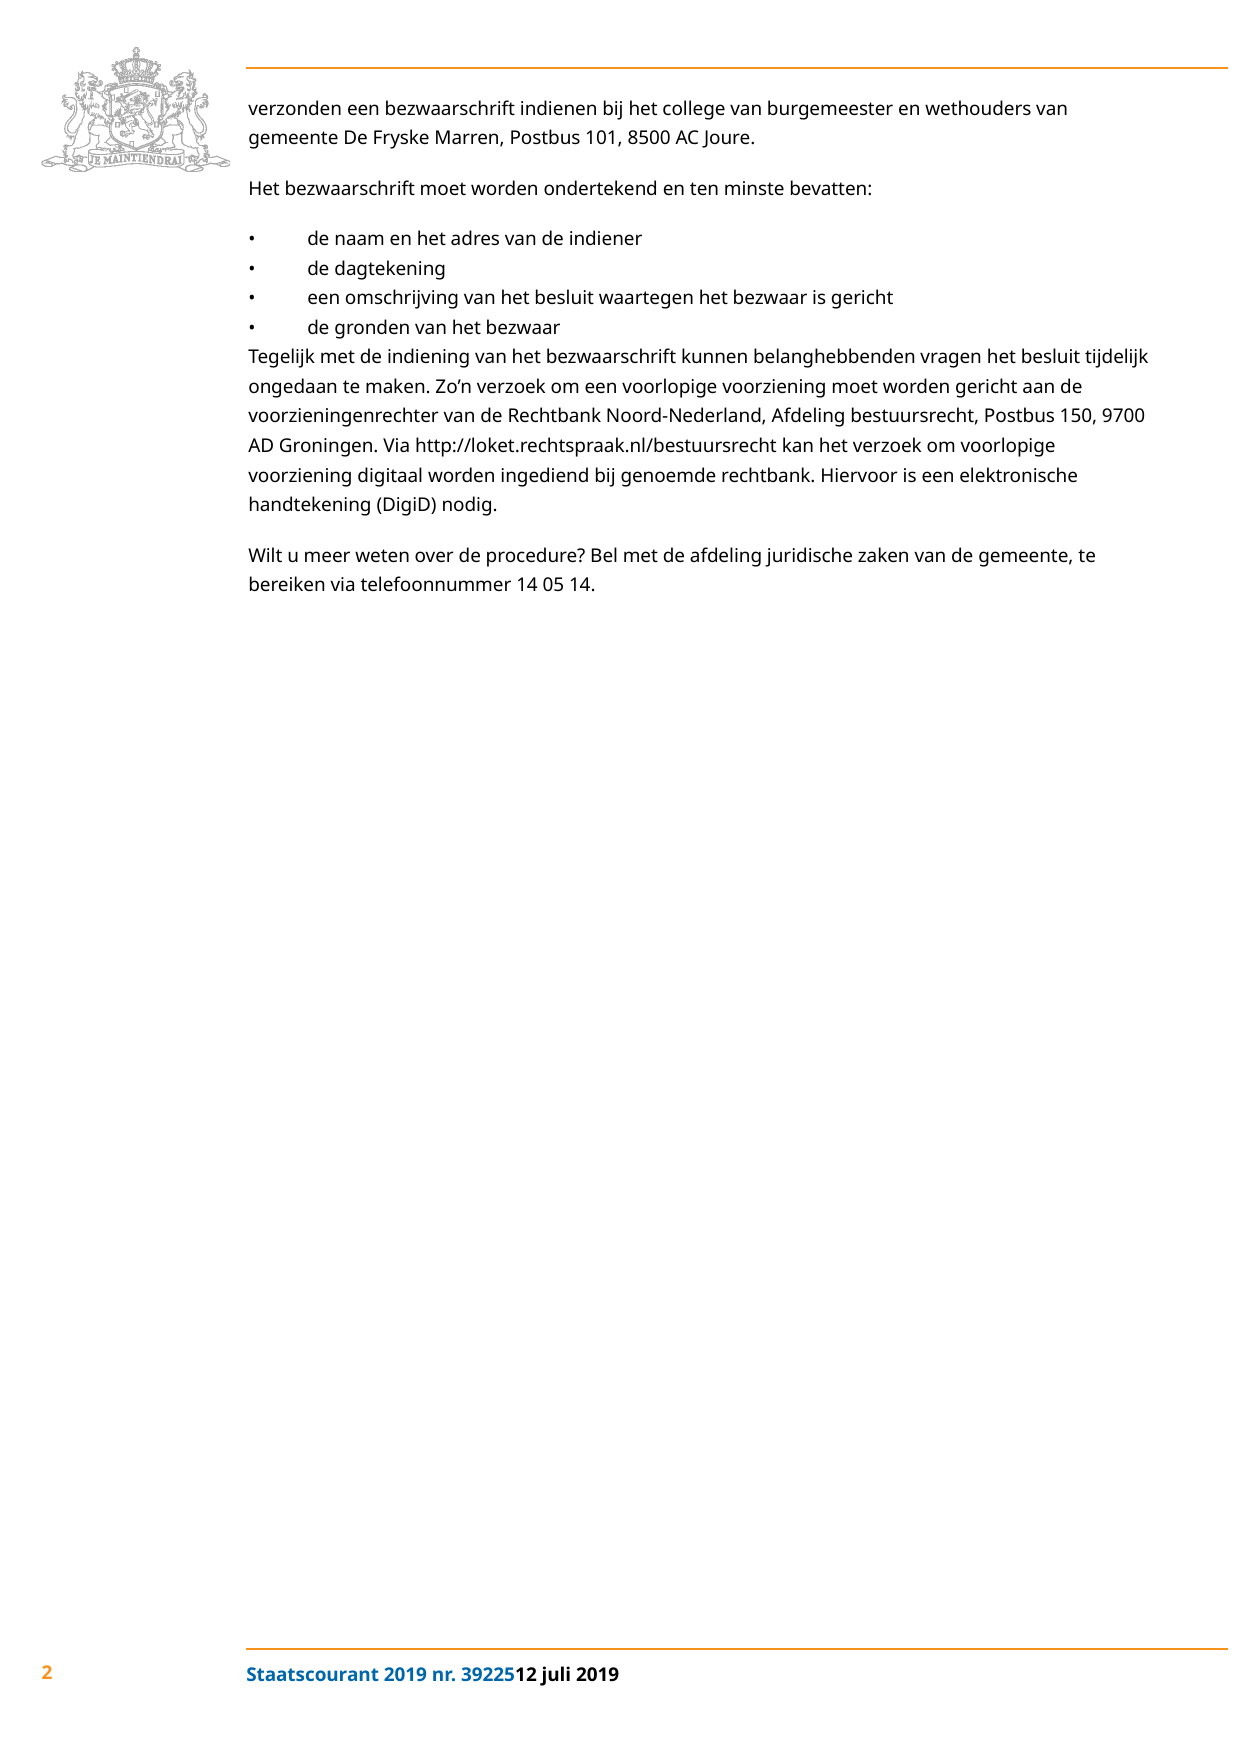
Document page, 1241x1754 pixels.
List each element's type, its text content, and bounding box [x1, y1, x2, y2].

list de naam en het adres van de indiener [248, 225, 1152, 251]
list de gronden van het bezwaar [248, 314, 1152, 340]
list de dagtekening [248, 255, 1152, 281]
text verzonden een bezwaarschrift indienen bij het college van burgemeester en wethouders van gemeente De Fryske Marren, Postbus 101, 8500 AC Joure. [248, 95, 1152, 150]
picture [41, 47, 231, 172]
text Tegelijk met de indiening van het bezwaarschrift kunnen belanghebbenden vragen het besluit tijdelijk ongedaan te maken. Zo’n verzoek om een voorlopige voorziening moet worden gericht aan de voorzieningenrechter van de Rechtbank Noord-Nederland, Afdeling bestuursrecht, Postbus 150, 9700 AD Groningen. Via http://loket.rechtspraak.nl/bestuursrecht kan het verzoek om voorlopige voorziening digitaal worden ingediend bij genoemde rechtbank. Hiervoor is een elektronische handtekening (DigiD) nodig. [248, 343, 1152, 517]
list een omschrijving van het besluit waartegen het bezwaar is gericht [248, 284, 1152, 310]
text Wilt u meer weten over de procedure? Bel met de afdeling juridische zaken van de gemeente, te bereiken via telefoonnummer 14 05 14. [248, 542, 1152, 597]
text Het bezwaarschrift moet worden ondertekend en ten minste bevatten: [248, 175, 1152, 201]
